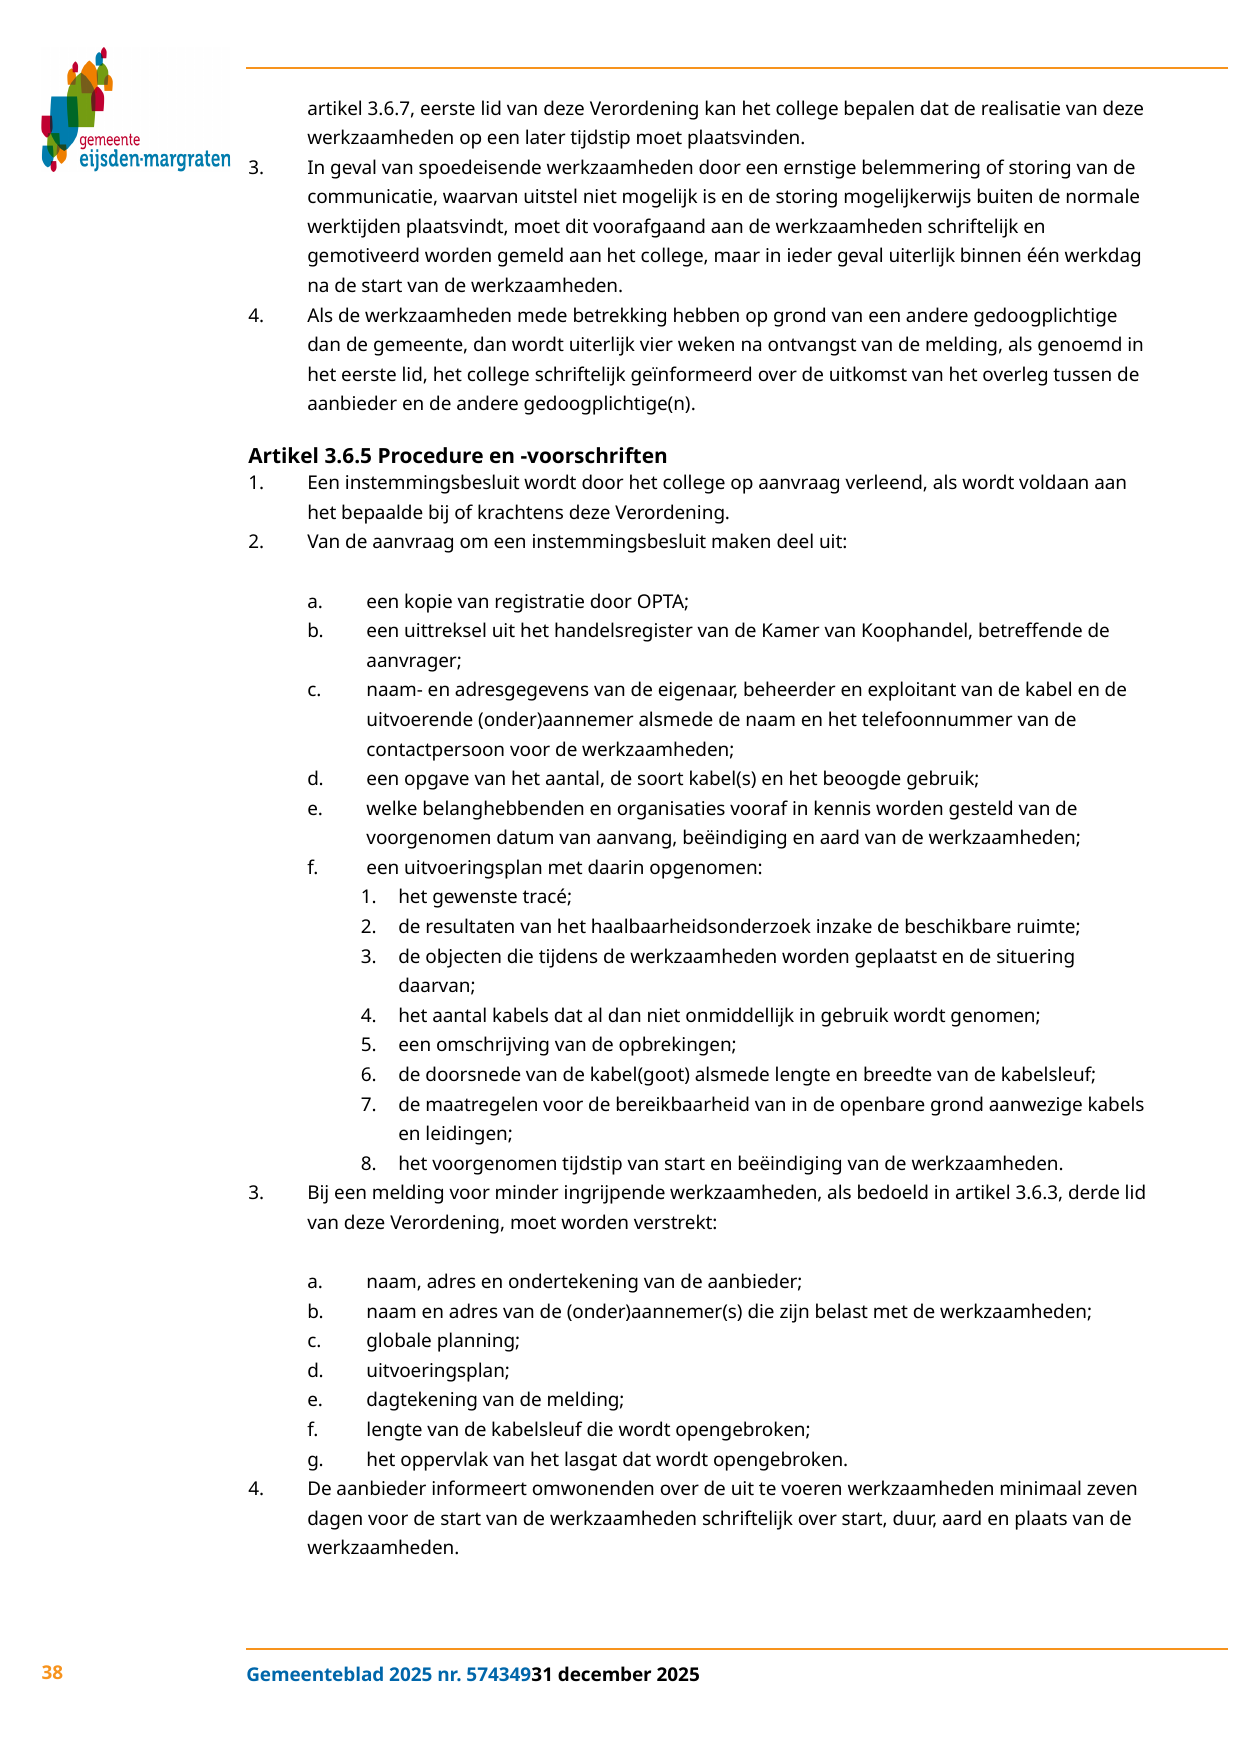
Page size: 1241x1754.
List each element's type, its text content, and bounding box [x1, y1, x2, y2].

list dagtekening van de melding; [307, 1387, 1152, 1412]
list een uitvoeringsplan met daarin opgenomen: [307, 854, 1152, 880]
list de maatregelen voor de bereikbaarheid van in de openbare grond aanwezige kabels en leidingen; [361, 1091, 1152, 1146]
list het gewenste tracé; [361, 884, 1152, 909]
list Bij een melding voor minder ingrijpende werkzaamheden, als bedoeld in artikel 3.6.3, derde lid van deze Verordening, moet worden verstrekt: [248, 1179, 1152, 1235]
list In geval van spoedeisende werkzaamheden door een ernstige belemmering of storing van de communicatie, waarvan uitstel niet mogelijk is en de storing mogelijkerwijs buiten de normale werktijden plaatsvindt, moet dit voorafgaand aan de werkzaamheden schriftelijk en gemotiveerd worden gemeld aan het college, maar in ieder geval uiterlijk binnen één werkdag na de start van de werkzaamheden. [248, 154, 1152, 298]
list naam- en adresgegevens van de eigenaar, beheerder en exploitant van de kabel en de uitvoerende (onder)aannemer alsmede de naam en het telefoonnummer van de contactpersoon voor de werkzaamheden; [307, 677, 1152, 761]
text Artikel 3.6.5 Procedure en -voorschriften [248, 441, 1152, 469]
list het oppervlak van het lasgat dat wordt opengebroken. [307, 1446, 1152, 1471]
list Van de aanvraag om een instemmingsbesluit maken deel uit: [248, 529, 1152, 554]
list een omschrijving van de opbrekingen; [361, 1032, 1152, 1057]
list Als de werkzaamheden mede betrekking hebben op grond van een andere gedoogplichtige dan de gemeente, dan wordt uiterlijk vier weken na ontvangst van de melding, als genoemd in het eerste lid, het college schriftelijk geïnformeerd over de uitkomst van het overleg tussen de aanbieder en de andere gedoogplichtige(n). [248, 302, 1152, 416]
list de objecten die tijdens de werkzaamheden worden geplaatst en de situering daarvan; [361, 943, 1152, 998]
list naam, adres en ondertekening van de aanbieder; [307, 1268, 1152, 1294]
list Een instemmingsbesluit wordt door het college op aanvraag verleend, als wordt voldaan aan het bepaalde bij of krachtens deze Verordening. [248, 469, 1152, 525]
list lengte van de kabelsleuf die wordt opengebroken; [307, 1416, 1152, 1442]
list uitvoeringsplan; [307, 1357, 1152, 1383]
list het voorgenomen tijdstip van start en beëindiging van de werkzaamheden. [361, 1150, 1152, 1176]
list een uittreksel uit het handelsregister van de Kamer van Koophandel, betreffende de aanvrager; [307, 617, 1152, 673]
picture [41, 47, 231, 172]
list welke belanghebbenden en organisaties vooraf in kennis worden gesteld van de voorgenomen datum van aanvang, beëindiging en aard van de werkzaamheden; [307, 795, 1152, 850]
list globale planning; [307, 1327, 1152, 1353]
list naam en adres van de (onder)aannemer(s) die zijn belast met de werkzaamheden; [307, 1298, 1152, 1323]
list De aanbieder informeert omwonenden over de uit te voeren werkzaamheden minimaal zeven dagen voor de start van de werkzaamheden schriftelijk over start, duur, aard en plaats van de werkzaamheden. [248, 1475, 1152, 1560]
list de doorsnede van de kabel(goot) alsmede lengte en breedte van de kabelsleuf; [361, 1061, 1152, 1087]
list de resultaten van het haalbaarheidsonderzoek inzake de beschikbare ruimte; [361, 913, 1152, 939]
list artikel 3.6.7, eerste lid van deze Verordening kan het college bepalen dat de realisatie van deze werkzaamheden op een later tijdstip moet plaatsvinden. [248, 95, 1152, 150]
list een opgave van het aantal, de soort kabel(s) en het beoogde gebruik; [307, 765, 1152, 791]
list het aantal kabels dat al dan niet onmiddellijk in gebruik wordt genomen; [361, 1002, 1152, 1028]
list een kopie van registratie door OPTA; [307, 588, 1152, 613]
